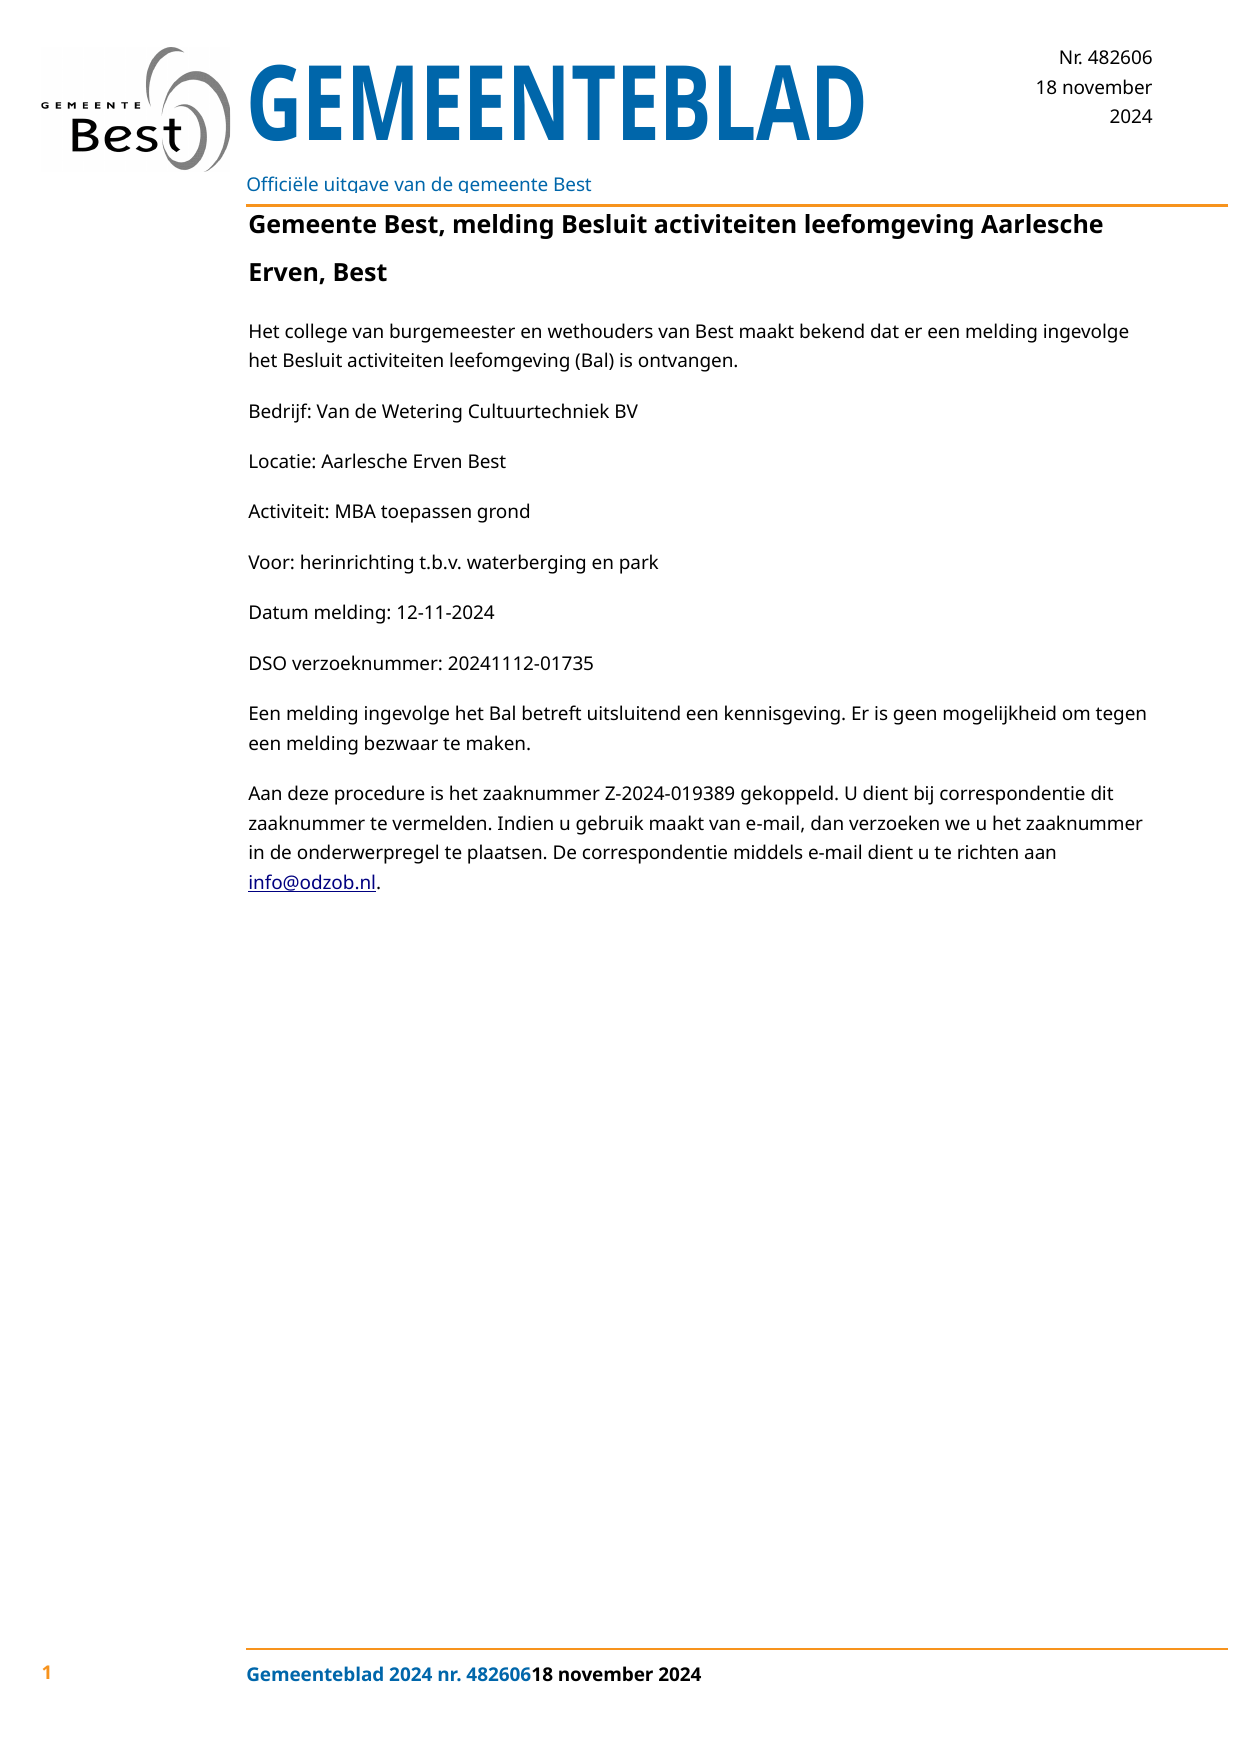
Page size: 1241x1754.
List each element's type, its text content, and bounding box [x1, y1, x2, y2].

text Voor: herinrichting t.b.v. waterberging en park [248, 549, 1152, 575]
text Datum melding: 12-11-2024 [248, 599, 1152, 625]
text Activiteit: MBA toepassen grond [248, 499, 1152, 524]
text Aan deze procedure is het zaaknummer Z-2024-019389 gekoppeld. U dient bij correspondentie dit zaaknummer te vermelden. Indien u gebruik maakt van e-mail, dan verzoeken we u het zaaknummer in de onderwerpregel te plaatsen. De correspondentie middels e-mail dient u te richten aan info@odzob.nl. [248, 780, 1152, 895]
text Bedrijf: Van de Wetering Cultuurtechniek BV [248, 398, 1152, 424]
text DSO verzoeknummer: 20241112-01735 [248, 650, 1152, 676]
text Gemeente Best, melding Besluit activiteiten leefomgeving Aarlesche Erven, Best [248, 207, 1152, 288]
text Locatie: Aarlesche Erven Best [248, 448, 1152, 474]
text Een melding ingevolge het Bal betreft uitsluitend een kennisgeving. Er is geen mogelijkheid om tegen een melding bezwaar te maken. [248, 700, 1152, 756]
picture [41, 47, 231, 172]
text Het college van burgemeester en wethouders van Best maakt bekend dat er een melding ingevolge het Besluit activiteiten leefomgeving (Bal) is ontvangen. [248, 318, 1152, 373]
